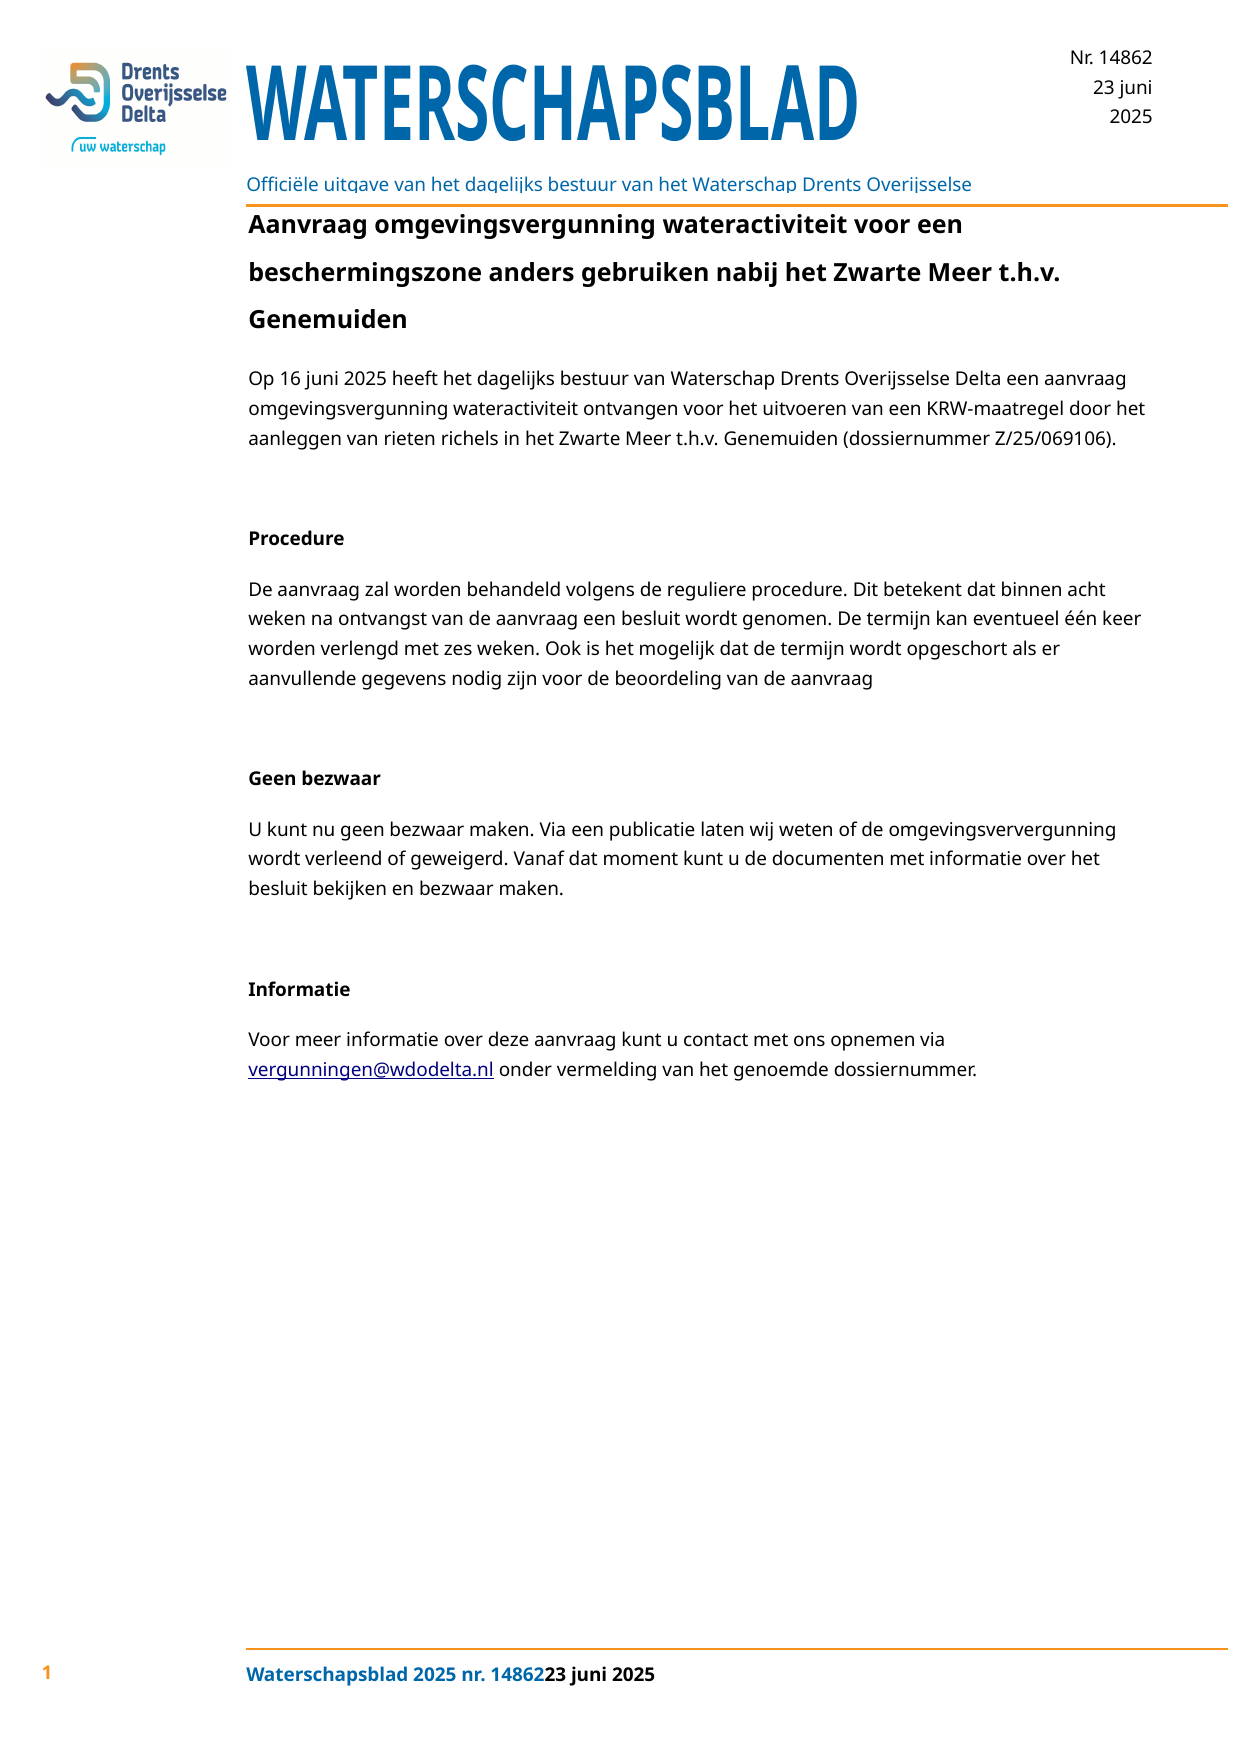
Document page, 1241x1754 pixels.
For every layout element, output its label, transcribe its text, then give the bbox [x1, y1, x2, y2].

text Op 16 juni 2025 heeft het dagelijks bestuur van Waterschap Drents Overijsselse Delta een aanvraag omgevingsvergunning wateractiviteit ontvangen voor het uitvoeren van een KRW-maatregel door het aanleggen van rieten richels in het Zwarte Meer t.h.v. Genemuiden (dossiernummer Z/25/069106). [248, 366, 1152, 450]
picture [41, 47, 231, 172]
text De aanvraag zal worden behandeld volgens de reguliere procedure. Dit betekent dat binnen acht weken na ontvangst van de aanvraag een besluit wordt genomen. De termijn kan eventueel één keer worden verlengd met zes weken. Ook is het mogelijk dat de termijn wordt opgeschort als er aanvullende gegevens nodig zijn voor de beoordeling van de aanvraag [248, 576, 1152, 690]
text Procedure [248, 526, 1152, 551]
text Aanvraag omgevingsvergunning wateractiviteit voor een beschermingszone anders gebruiken nabij het Zwarte Meer t.h.v. Genemuiden [248, 207, 1152, 336]
text Voor meer informatie over deze aanvraag kunt u contact met ons opnemen via vergunningen@wdodelta.nl onder vermelding van het genoemde dossiernummer. [248, 1026, 1152, 1082]
text U kunt nu geen bezwaar maken. Via een publicatie laten wij weten of de omgevingsververgunning wordt verleend of geweigerd. Vanaf dat moment kunt u de documenten met informatie over het besluit bekijken en bezwaar maken. [248, 816, 1152, 901]
text Informatie [248, 976, 1152, 1002]
text Geen bezwaar [248, 766, 1152, 791]
